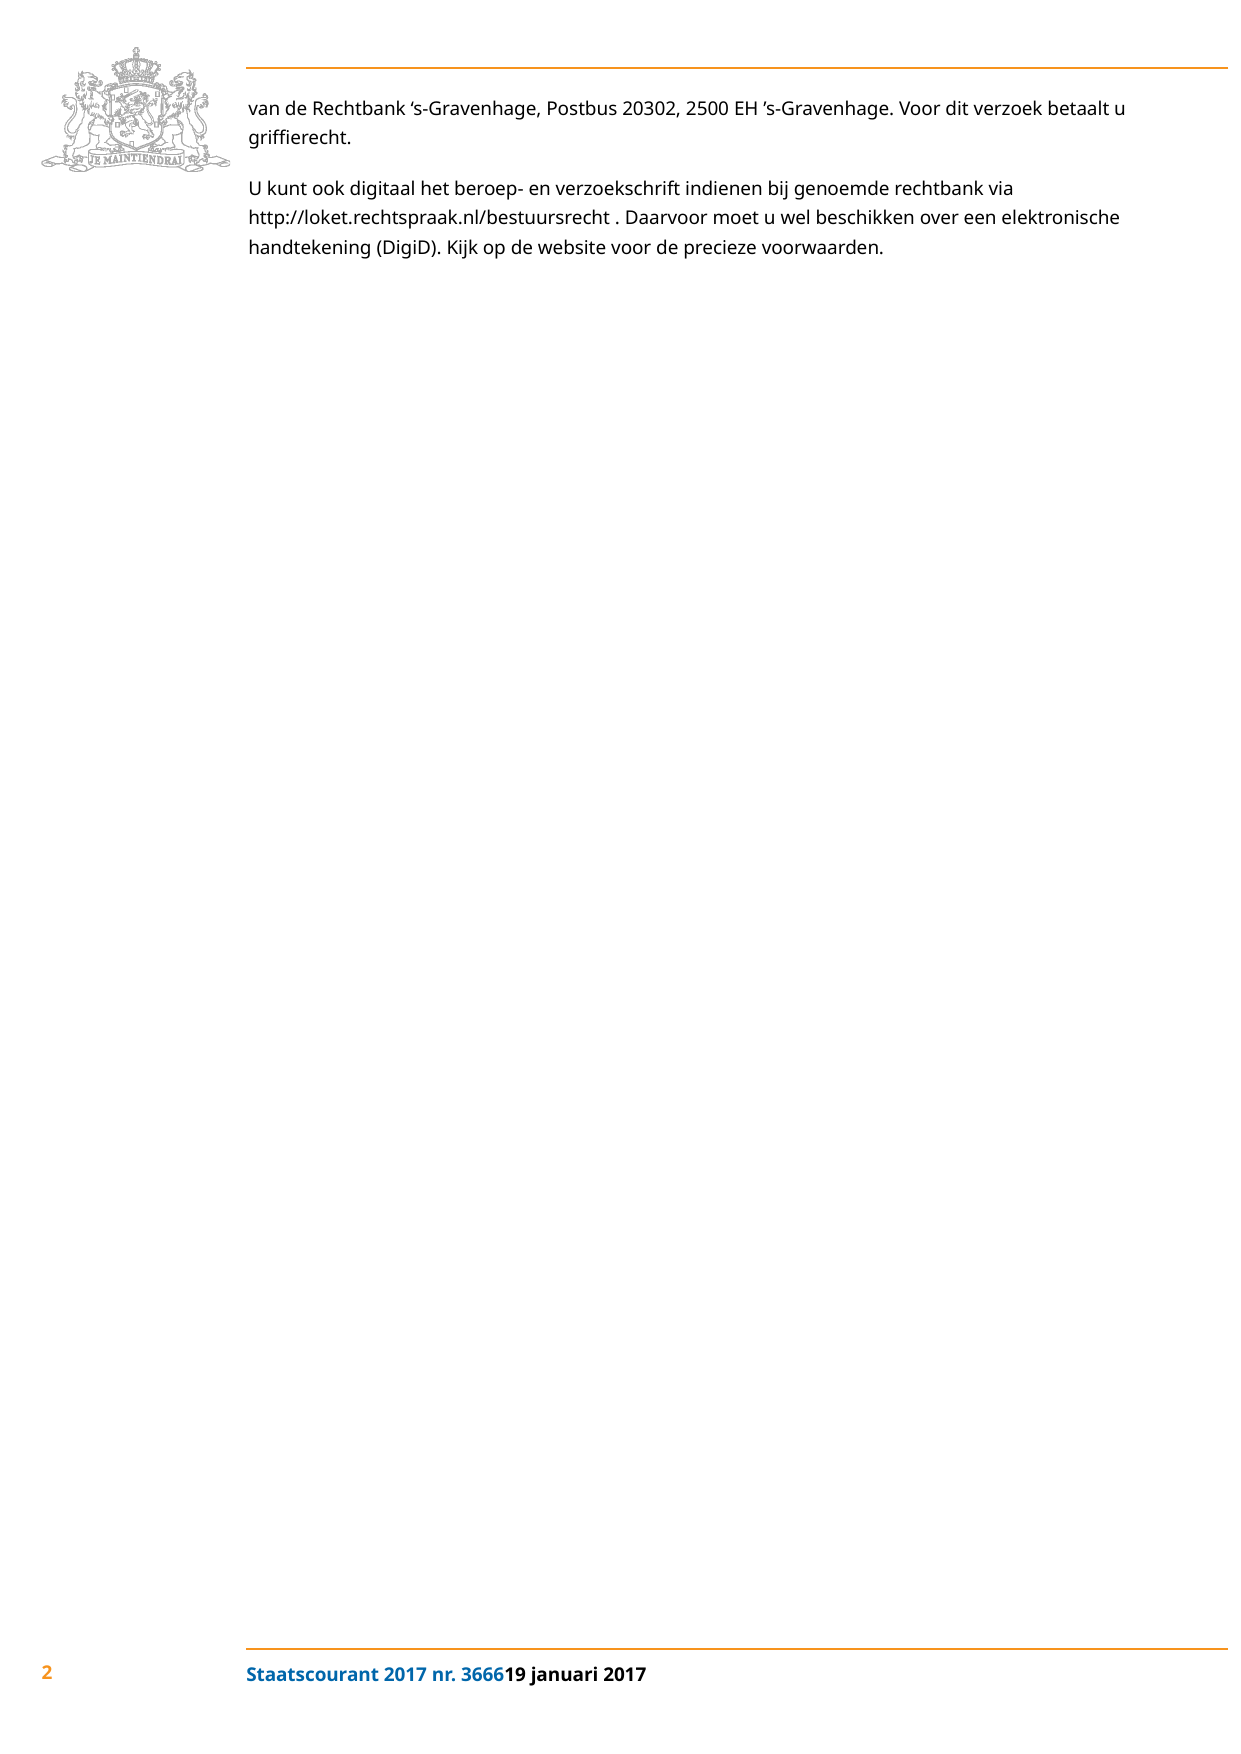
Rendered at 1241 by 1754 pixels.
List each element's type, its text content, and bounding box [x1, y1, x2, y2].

text van de Rechtbank ‘s-Gravenhage, Postbus 20302, 2500 EH ’s-Gravenhage. Voor dit verzoek betaalt u griffierecht. [248, 95, 1152, 150]
text U kunt ook digitaal het beroep- en verzoekschrift indienen bij genoemde rechtbank via http://loket.rechtspraak.nl/bestuursrecht . Daarvoor moet u wel beschikken over een elektronische handtekening (DigiD). Kijk op de website voor de precieze voorwaarden. [248, 175, 1152, 260]
picture [41, 47, 231, 172]
